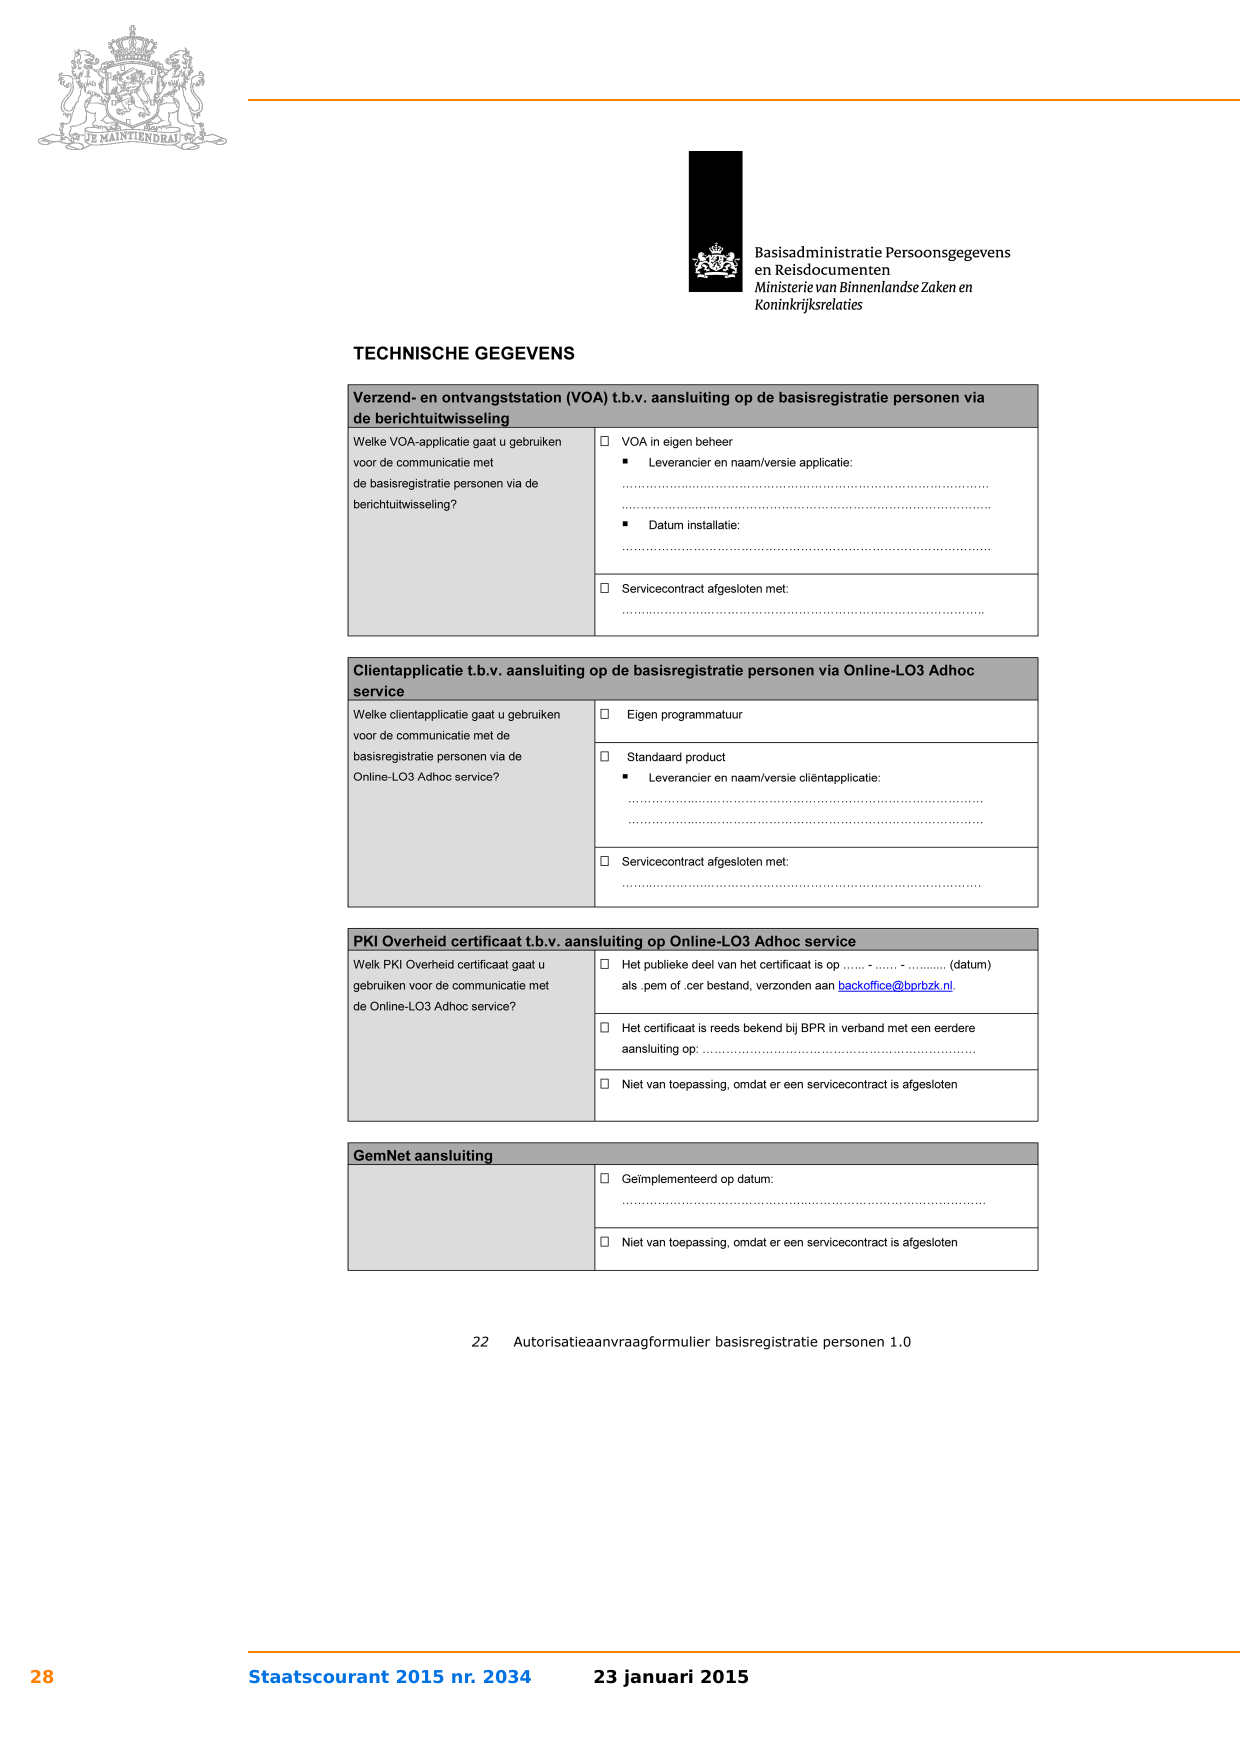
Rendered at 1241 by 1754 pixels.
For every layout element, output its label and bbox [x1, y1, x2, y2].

picture [248, 151, 1134, 1404]
picture [38, 25, 227, 150]
